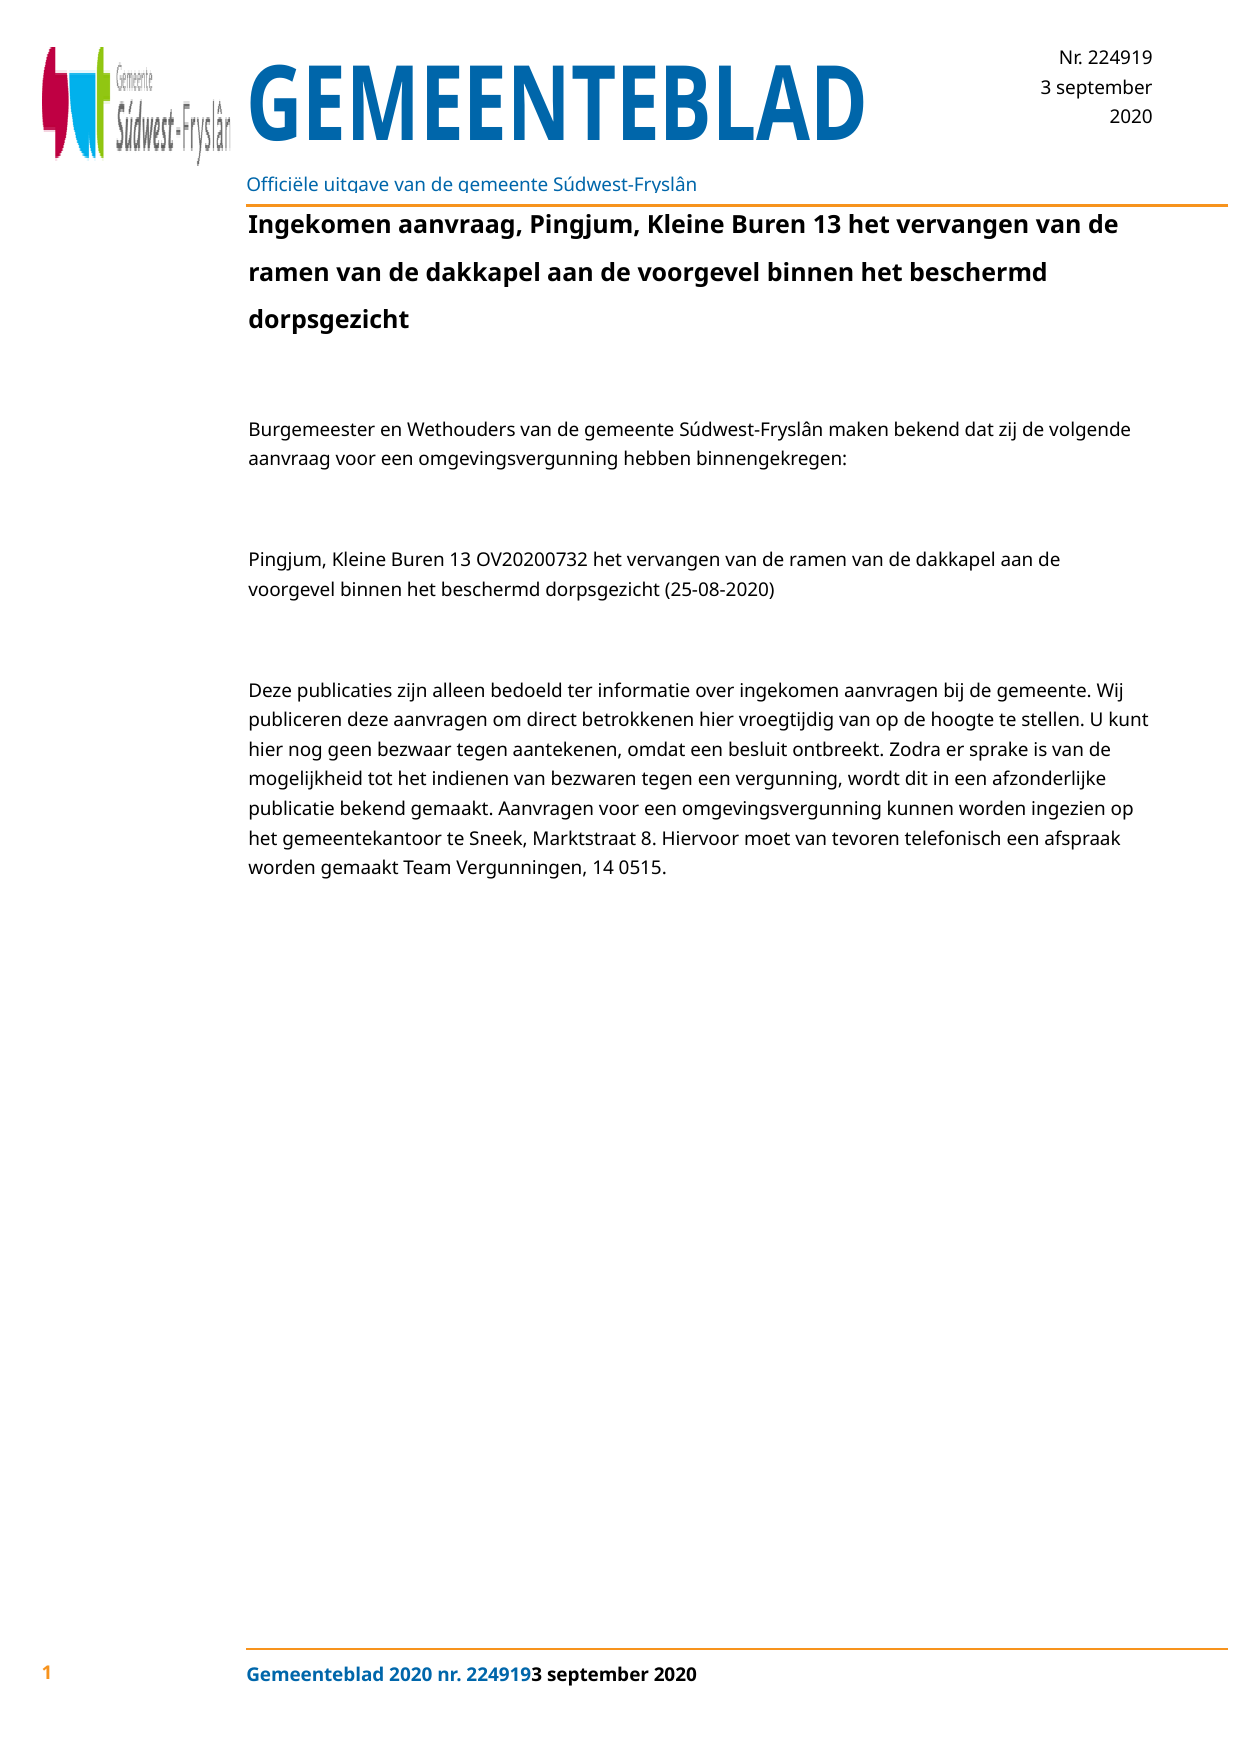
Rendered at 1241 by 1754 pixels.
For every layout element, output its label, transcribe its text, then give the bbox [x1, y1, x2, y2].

text Pingjum, Kleine Buren 13 OV20200732 het vervangen van de ramen van de dakkapel aan de voorgevel binnen het beschermd dorpsgezicht (25-08-2020) [248, 546, 1152, 602]
picture [41, 47, 231, 172]
text Burgemeester en Wethouders van de gemeente Súdwest-Fryslân maken bekend dat zij de volgende aanvraag voor een omgevingsvergunning hebben binnengekregen: [248, 416, 1152, 471]
text Ingekomen aanvraag, Pingjum, Kleine Buren 13 het vervangen van de ramen van de dakkapel aan de voorgevel binnen het beschermd dorpsgezicht [248, 207, 1152, 336]
text Deze publicaties zijn alleen bedoeld ter informatie over ingekomen aanvragen bij de gemeente. Wij publiceren deze aanvragen om direct betrokkenen hier vroegtijdig van op de hoogte te stellen. U kunt hier nog geen bezwaar tegen aantekenen, omdat een besluit ontbreekt. Zodra er sprake is van de mogelijkheid tot het indienen van bezwaren tegen een vergunning, wordt dit in een afzonderlijke publicatie bekend gemaakt. Aanvragen voor een omgevingsvergunning kunnen worden ingezien op het gemeentekantoor te Sneek, Marktstraat 8. Hiervoor moet van tevoren telefonisch een afspraak worden gemaakt Team Vergunningen, 14 0515. [248, 677, 1152, 880]
